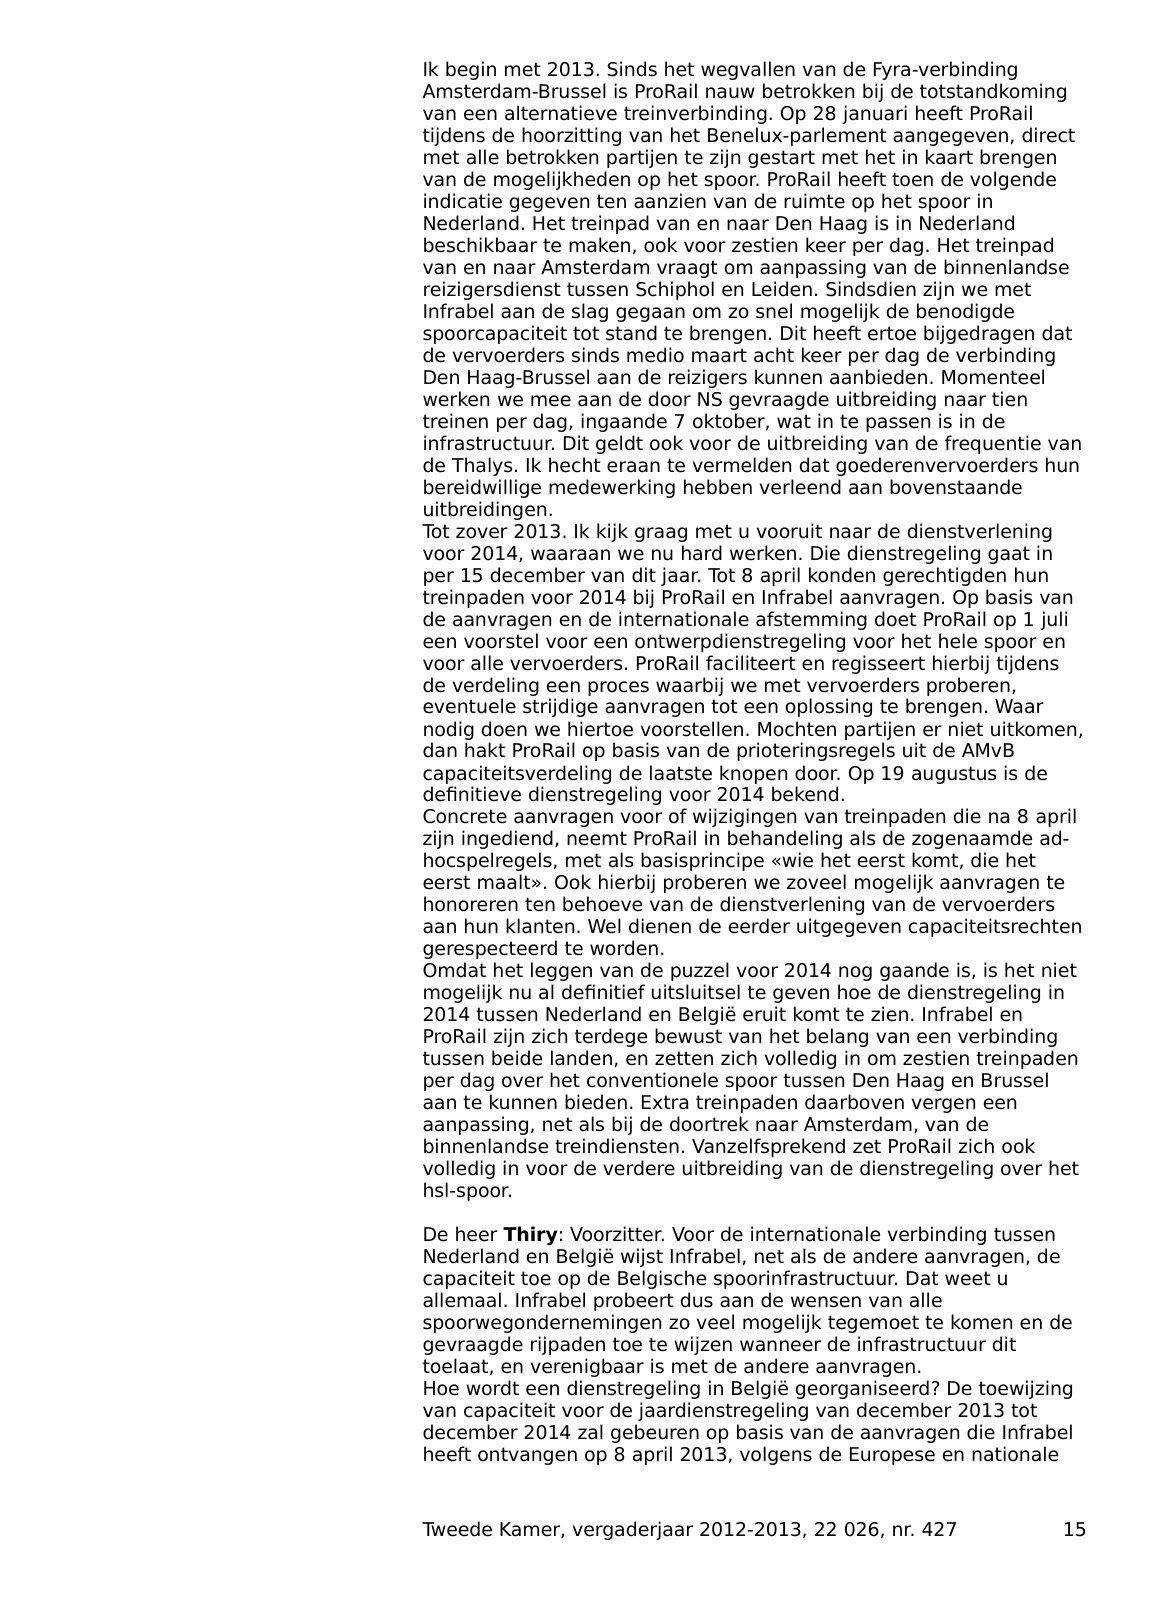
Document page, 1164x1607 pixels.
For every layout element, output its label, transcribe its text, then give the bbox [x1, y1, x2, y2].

text Omdat het leggen van de puzzel voor 2014 nog gaande is, is het niet mogelijk nu al definitief uitsluitsel te geven hoe de dienstregeling in 2014 tussen Nederland en België eruit komt te zien. Infrabel en ProRail zijn zich terdege bewust van het belang van een verbinding tussen beide landen, en zetten zich volledig in om zestien treinpaden per dag over het conventionele spoor tussen Den Haag en Brussel aan te kunnen bieden. Extra treinpaden daarboven vergen een aanpassing, net als bij de doortrek naar Amsterdam, van de binnenlandse treindiensten. Vanzelfsprekend zet ProRail zich ook volledig in voor de verdere uitbreiding van de dienstregeling over het hsl-spoor. [422, 960, 1087, 1202]
text Ik begin met 2013. Sinds het wegvallen van de Fyra-verbinding Amsterdam-Brussel is ProRail nauw betrokken bij de totstandkoming van een alternatieve treinverbinding. Op 28 januari heeft ProRail tijdens de hoorzitting van het Benelux-parlement aangegeven, direct met alle betrokken partijen te zijn gestart met het in kaart brengen van de mogelijkheden op het spoor. ProRail heeft toen de volgende indicatie gegeven ten aanzien van de ruimte op het spoor in Nederland. Het treinpad van en naar Den Haag is in Nederland beschikbaar te maken, ook voor zestien keer per dag. Het treinpad van en naar Amsterdam vraagt om aanpassing van de binnenlandse reizigersdienst tussen Schiphol en Leiden. Sindsdien zijn we met Infrabel aan de slag gegaan om zo snel mogelijk de benodigde spoorcapaciteit tot stand te brengen. Dit heeft ertoe bijgedragen dat de vervoerders sinds medio maart acht keer per dag de verbinding Den Haag-Brussel aan de reizigers kunnen aanbieden. Momenteel werken we mee aan de door NS gevraagde uitbreiding naar tien treinen per dag, ingaande 7 oktober, wat in te passen is in de infrastructuur. Dit geldt ook voor de uitbreiding van de frequentie van de Thalys. Ik hecht eraan te vermelden dat goederenvervoerders hun bereidwillige medewerking hebben verleend aan bovenstaande uitbreidingen. [422, 59, 1087, 521]
text Tot zover 2013. Ik kijk graag met u vooruit naar de dienstverlening voor 2014, waaraan we nu hard werken. Die dienstregeling gaat in per 15 december van dit jaar. Tot 8 april konden gerechtigden hun treinpaden voor 2014 bij ProRail en Infrabel aanvragen. Op basis van de aanvragen en de internationale afstemming doet ProRail op 1 juli een voorstel voor een ontwerpdienstregeling voor het hele spoor en voor alle vervoerders. ProRail faciliteert en regisseert hierbij tijdens de verdeling een proces waarbij we met vervoerders proberen, eventuele strijdige aanvragen tot een oplossing te brengen. Waar nodig doen we hiertoe voorstellen. Mochten partijen er niet uitkomen, dan hakt ProRail op basis van de prioteringsregels uit de AMvB capaciteitsverdeling de laatste knopen door. Op 19 augustus is de definitieve dienstregeling voor 2014 bekend. [422, 521, 1087, 806]
text Concrete aanvragen voor of wijzigingen van treinpaden die na 8 april zijn ingediend, neemt ProRail in behandeling als de zogenaamde ad-hocspelregels, met als basisprincipe «wie het eerst komt, die het eerst maalt». Ook hierbij proberen we zoveel mogelijk aanvragen te honoreren ten behoeve van de dienstverlening van de vervoerders aan hun klanten. Wel dienen de eerder uitgegeven capaciteitsrechten gerespecteerd te worden. [422, 806, 1087, 960]
text De heer Thiry: Voorzitter. Voor de internationale verbinding tussen Nederland en België wijst Infrabel, net als de andere aanvragen, de capaciteit toe op de Belgische spoorinfrastructuur. Dat weet u allemaal. Infrabel probeert dus aan de wensen van alle spoorwegondernemingen zo veel mogelijk tegemoet te komen en de gevraagde rijpaden toe te wijzen wanneer de infrastructuur dit toelaat, en verenigbaar is met de andere aanvragen. [422, 1224, 1087, 1378]
text Hoe wordt een dienstregeling in België georganiseerd? De toewijzing van capaciteit voor de jaardienstregeling van december 2013 tot december 2014 zal gebeuren op basis van de aanvragen die Infrabel heeft ontvangen op 8 april 2013, volgens de Europese en nationale [422, 1378, 1087, 1466]
